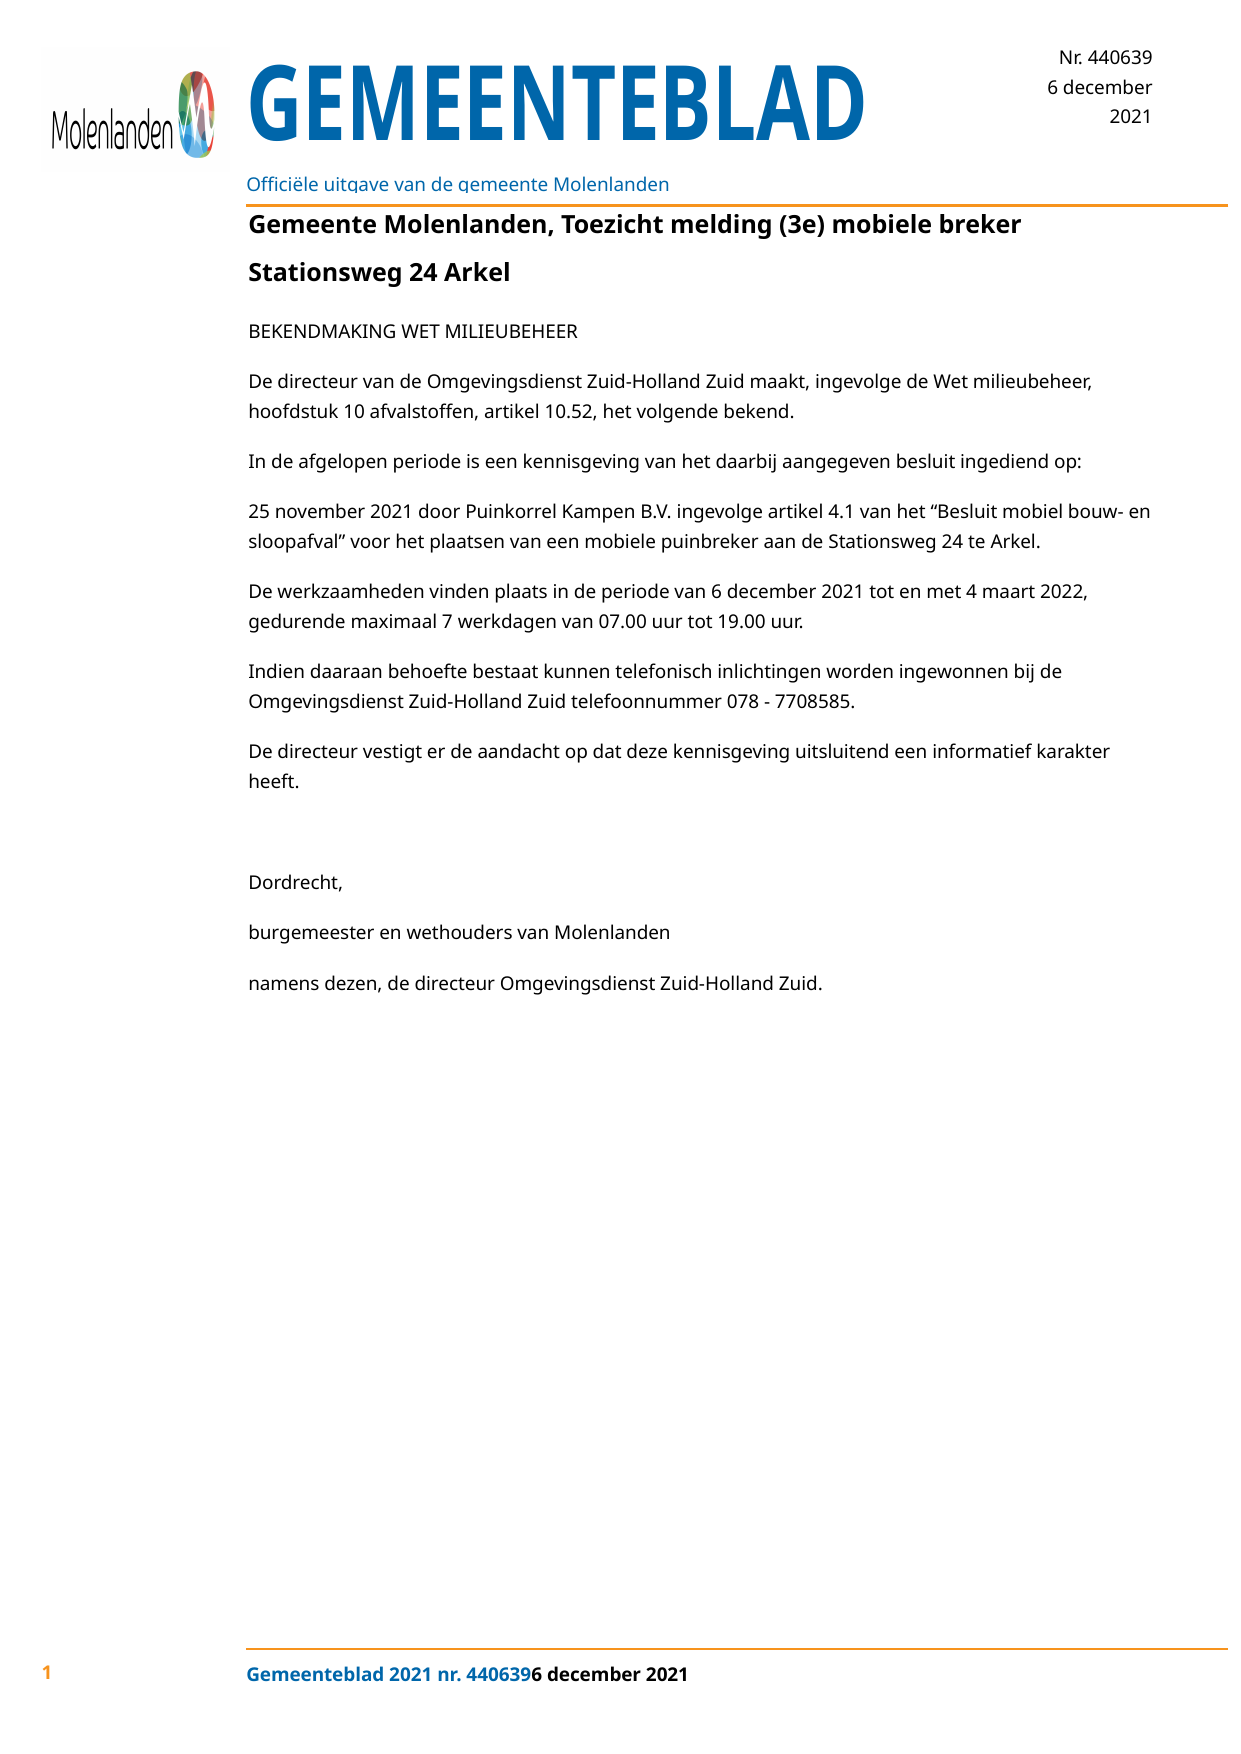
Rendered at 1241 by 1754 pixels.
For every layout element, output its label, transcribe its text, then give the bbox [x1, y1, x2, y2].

text namens dezen, de directeur Omgevingsdienst Zuid-Holland Zuid. [248, 970, 1152, 996]
text BEKENDMAKING WET MILIEUBEHEER [248, 318, 1152, 344]
picture [41, 47, 231, 172]
text In de afgelopen periode is een kennisgeving van het daarbij aangegeven besluit ingediend op: [248, 448, 1152, 474]
text Gemeente Molenlanden, Toezicht melding (3e) mobiele breker Stationsweg 24 Arkel [248, 207, 1152, 288]
text De werkzaamheden vinden plaats in de periode van 6 december 2021 tot en met 4 maart 2022, gedurende maximaal 7 werkdagen van 07.00 uur tot 19.00 uur. [248, 579, 1152, 634]
text burgemeester en wethouders van Molenlanden [248, 919, 1152, 945]
text De directeur vestigt er de aandacht op dat deze kennisgeving uitsluitend een informatief karakter heeft. [248, 739, 1152, 794]
text De directeur van de Omgevingsdienst Zuid-Holland Zuid maakt, ingevolge de Wet milieubeheer, hoofdstuk 10 afvalstoffen, artikel 10.52, het volgende bekend. [248, 368, 1152, 424]
text Dordrecht, [248, 869, 1152, 895]
text 25 november 2021 door Puinkorrel Kampen B.V. ingevolge artikel 4.1 van het “Besluit mobiel bouw- en sloopafval” voor het plaatsen van een mobiele puinbreker aan de Stationsweg 24 te Arkel. [248, 499, 1152, 554]
text Indien daaraan behoefte bestaat kunnen telefonisch inlichtingen worden ingewonnen bij de Omgevingsdienst Zuid-Holland Zuid telefoonnummer 078 - 7708585. [248, 659, 1152, 714]
